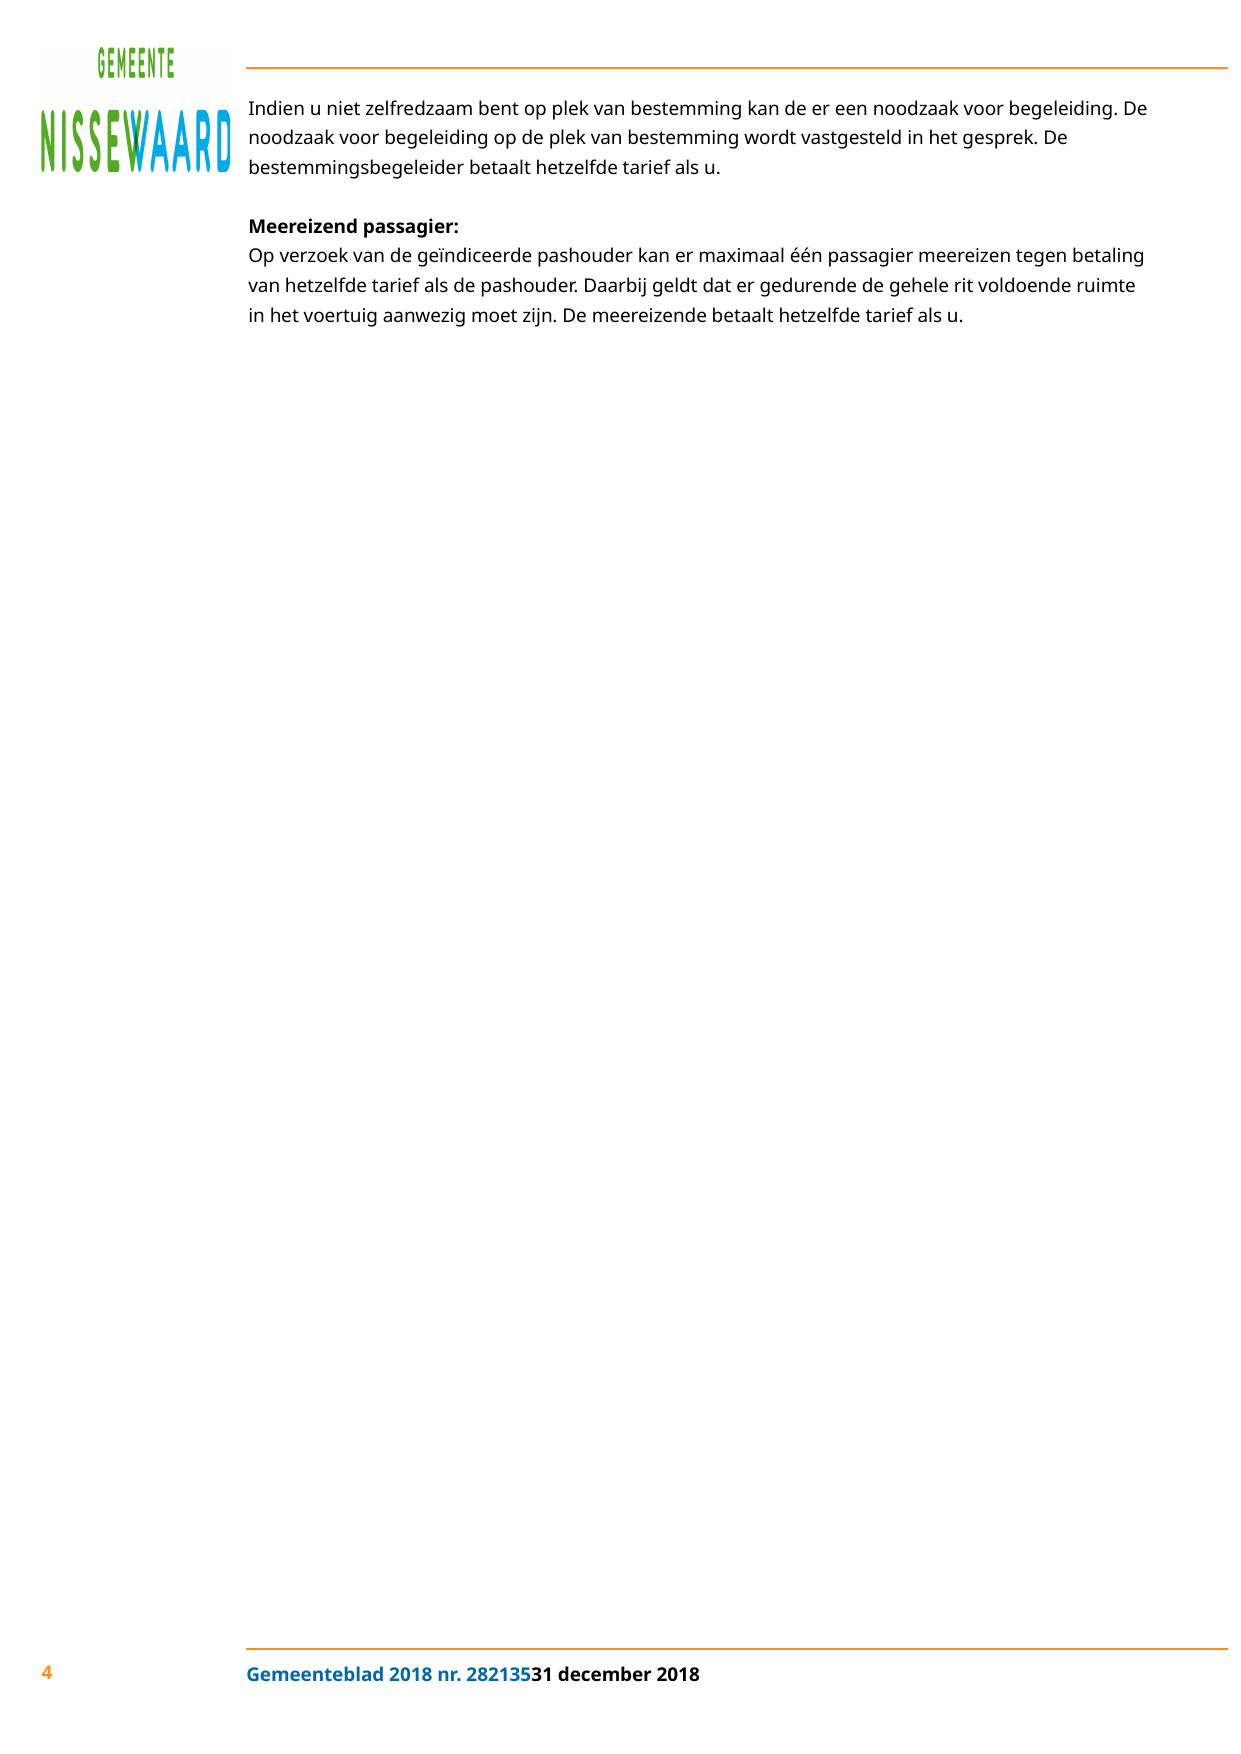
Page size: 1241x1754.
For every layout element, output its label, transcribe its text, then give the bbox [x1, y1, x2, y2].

text Meereizend passagier: [248, 213, 1152, 239]
picture [222, 122, 227, 160]
picture [41, 47, 231, 172]
picture [201, 122, 206, 138]
text Indien u niet zelfredzaam bent op plek van bestemming kan de er een noodzaak voor begeleiding. De noodzaak voor begeleiding op de plek van bestemming wordt vastgesteld in het gesprek. De bestemmingsbegeleider betaalt hetzelfde tarief als u. [248, 95, 1152, 180]
picture [200, 151, 206, 172]
picture [154, 157, 165, 172]
text Op verzoek van de geïndiceerde pashouder kan er maximaal één passagier meereizen tegen betaling van hetzelfde tarief als de pashouder. Daarbij geldt dat er gedurende de gehele rit voldoende ruimte in het voertuig aanwezig moet zijn. De meereizende betaalt hetzelfde tarief als u. [248, 243, 1152, 328]
picture [176, 157, 187, 172]
